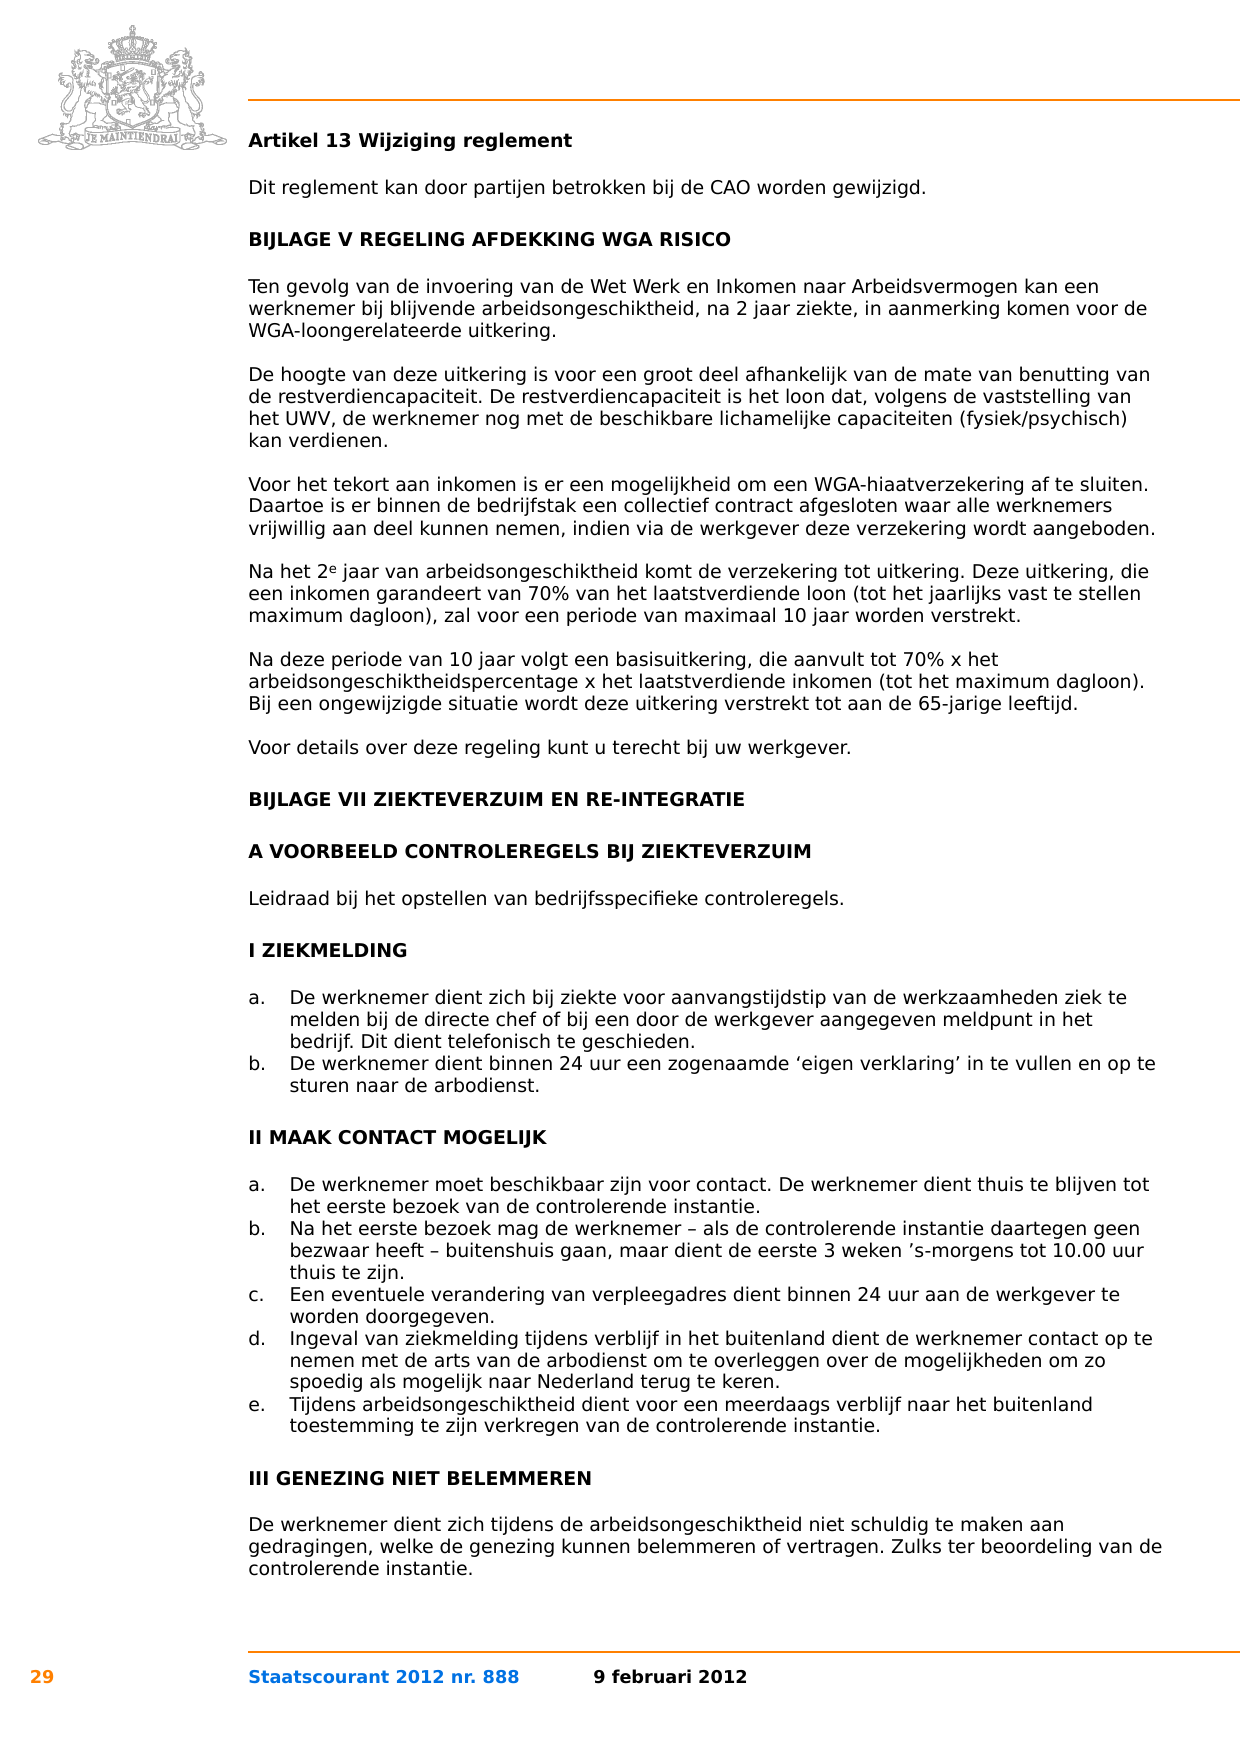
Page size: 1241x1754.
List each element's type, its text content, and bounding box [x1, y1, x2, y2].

subtitle Artikel 13 Wijziging reglement [248, 130, 1163, 152]
text a. De werknemer dient zich bij ziekte voor aanvangstijdstip van de werkzaamheden ziek te melden bij de directe chef of bij een door de werkgever aangegeven meldpunt in het bedrijf. Dit dient telefonisch te geschieden. [248, 987, 1163, 1053]
subtitle II MAAK CONTACT MOGELIJK [248, 1127, 1163, 1149]
subtitle A VOORBEELD CONTROLEREGELS BIJ ZIEKTEVERZUIM [248, 841, 1163, 863]
subtitle BIJLAGE VII ZIEKTEVERZUIM EN RE-INTEGRATIE [248, 789, 1163, 811]
text Dit reglement kan door partijen betrokken bij de CAO worden gewijzigd. [248, 177, 1163, 199]
text Ten gevolg van de invoering van de Wet Werk en Inkomen naar Arbeidsvermogen kan een werknemer bij blijvende arbeidsongeschiktheid, na 2 jaar ziekte, in aanmerking komen voor de WGA-loongerelateerde uitkering. [248, 276, 1163, 342]
text Na deze periode van 10 jaar volgt een basisuitkering, die aanvult tot 70% x het arbeidsongeschiktheidspercentage x het laatstverdiende inkomen (tot het maximum dagloon). Bij een ongewijzigde situatie wordt deze uitkering verstrekt tot aan de 65-jarige leeftijd. [248, 649, 1163, 715]
subtitle I ZIEKMELDING [248, 940, 1163, 962]
picture [38, 25, 227, 150]
subtitle III GENEZING NIET BELEMMEREN [248, 1467, 1163, 1489]
text De hoogte van deze uitkering is voor een groot deel afhankelijk van de mate van benutting van de restverdiencapaciteit. De restverdiencapaciteit is het loon dat, volgens de vaststelling van het UWV, de werknemer nog met de beschikbare lichamelijke capaciteiten (fysiek/psychisch) kan verdienen. [248, 364, 1163, 452]
text e. Tijdens arbeidsongeschiktheid dient voor een meerdaags verblijf naar het buitenland toestemming te zijn verkregen van de controlerende instantie. [248, 1393, 1163, 1437]
text Voor details over deze regeling kunt u terecht bij uw werkgever. [248, 737, 1163, 759]
text b. De werknemer dient binnen 24 uur een zogenaamde ‘eigen verklaring’ in te vullen en op te sturen naar de arbodienst. [248, 1053, 1163, 1097]
text b. Na het eerste bezoek mag de werknemer – als de controlerende instantie daartegen geen bezwaar heeft – buitenshuis gaan, maar dient de eerste 3 weken ’s‑morgens tot 10.00 uur thuis te zijn. [248, 1218, 1163, 1283]
text Na het 2e jaar van arbeidsongeschiktheid komt de verzekering tot uitkering. Deze uitkering, die een inkomen garandeert van 70% van het laatstverdiende loon (tot het jaarlijks vast te stellen maximum dagloon), zal voor een periode van maximaal 10 jaar worden verstrekt. [248, 561, 1163, 627]
text c. Een eventuele verandering van verpleegadres dient binnen 24 uur aan de werkgever te worden doorgegeven. [248, 1283, 1163, 1327]
text Voor het tekort aan inkomen is er een mogelijkheid om een WGA-hiaatverzekering af te sluiten. Daartoe is er binnen de bedrijfstak een collectief contract afgesloten waar alle werknemers vrijwillig aan deel kunnen nemen, indien via de werkgever deze verzekering wordt aangeboden. [248, 473, 1163, 539]
text a. De werknemer moet beschikbaar zijn voor contact. De werknemer dient thuis te blijven tot het eerste bezoek van de controlerende instantie. [248, 1174, 1163, 1218]
text d. Ingeval van ziekmelding tijdens verblijf in het buitenland dient de werknemer contact op te nemen met de arts van de arbodienst om te overleggen over de mogelijkheden om zo spoedig als mogelijk naar Nederland terug te keren. [248, 1327, 1163, 1393]
text Leidraad bij het opstellen van bedrijfsspecifieke controleregels. [248, 888, 1163, 910]
subtitle BIJLAGE V REGELING AFDEKKING WGA RISICO [248, 229, 1163, 251]
text De werknemer dient zich tijdens de arbeidsongeschiktheid niet schuldig te maken aan gedragingen, welke de genezing kunnen belemmeren of vertragen. Zulks ter beoordeling van de controlerende instantie. [248, 1514, 1163, 1580]
